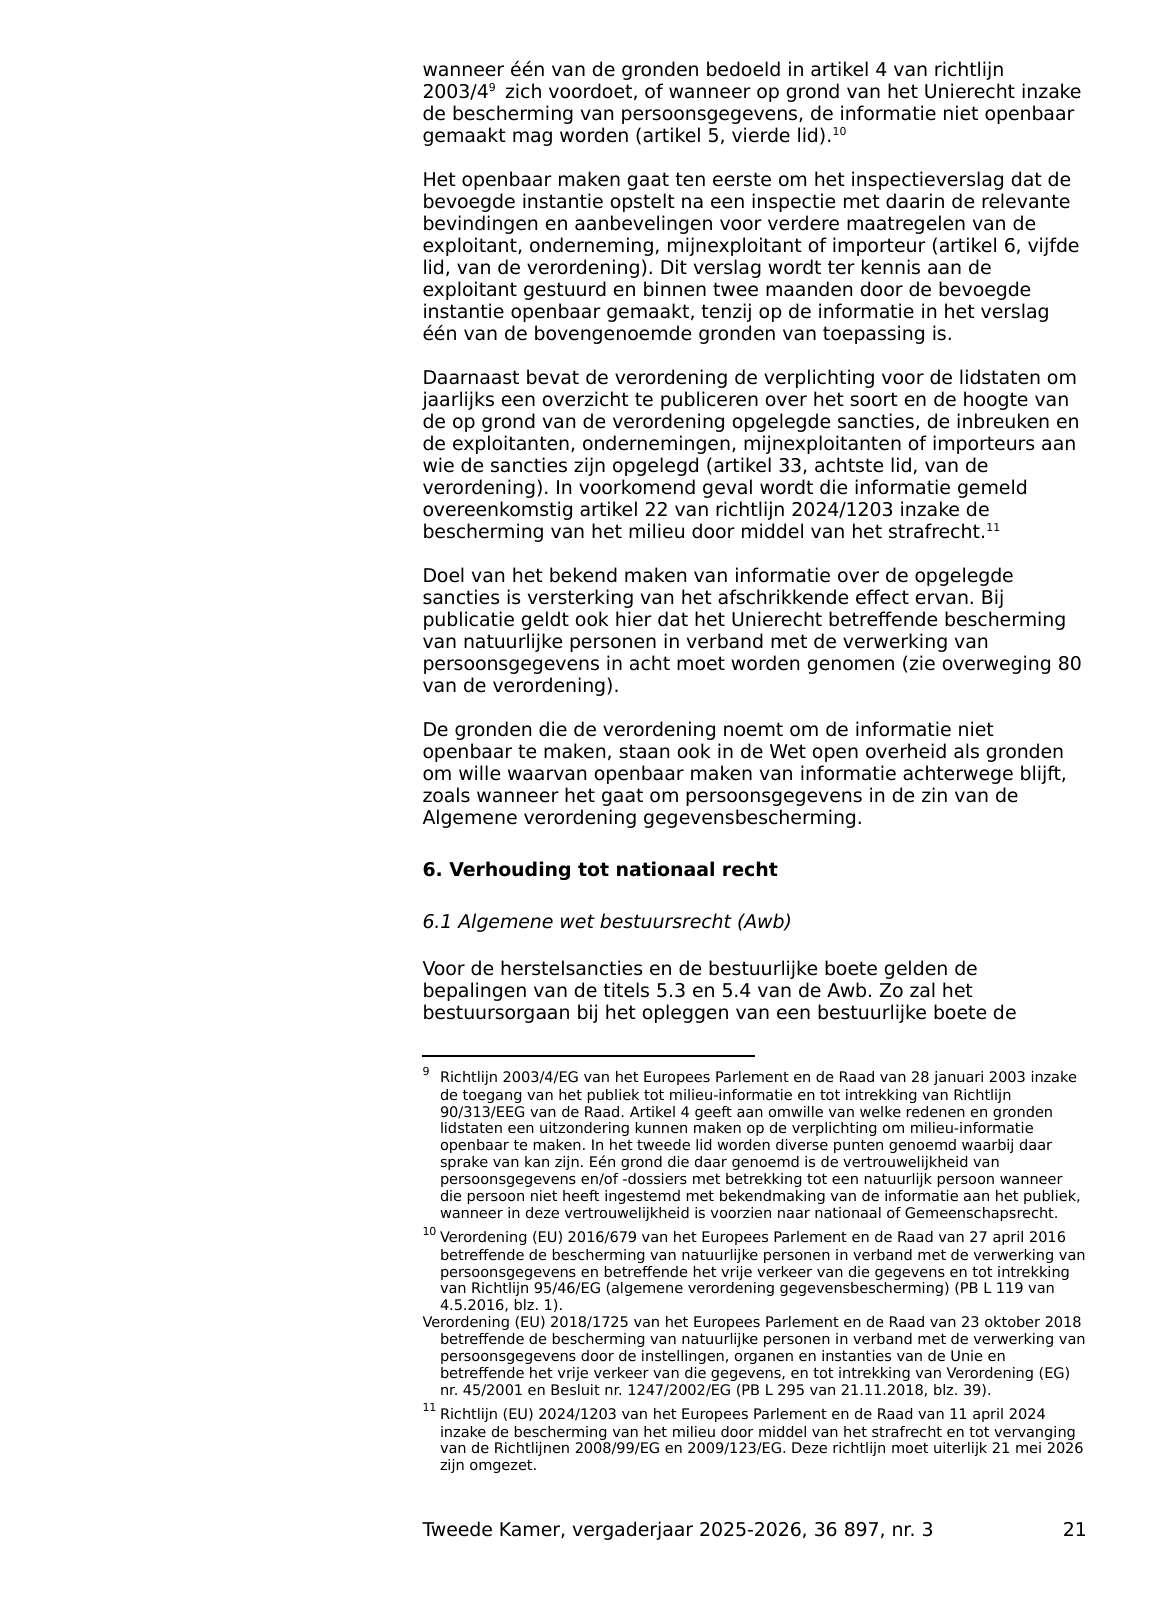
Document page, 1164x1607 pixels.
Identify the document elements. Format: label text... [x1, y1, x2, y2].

subtitle 6.1 Algemene wet bestuursrecht (Awb) [422, 911, 1087, 933]
text De gronden die de verordening noemt om de informatie niet openbaar te maken, staan ook in de Wet open overheid als gronden om wille waarvan openbaar maken van informatie achterwege blijft, zoals wanneer het gaat om persoonsgegevens in de zin van de Algemene verordening gegevensbescherming. [422, 719, 1087, 829]
subtitle 6. Verhouding tot nationaal recht [422, 859, 1087, 881]
text Richtlĳn 2003/4/EG van het Europees Parlement en de Raad van 28 januari 2003 inzake de toegang van het publiek tot milieu-informatie en tot intrekking van Richtlĳn 90/313/EEG van de Raad. Artikel 4 geeft aan omwille van welke redenen en gronden lidstaten een uitzondering kunnen maken op de verplichting om milieu-informatie openbaar te maken. In het tweede lid worden diverse punten genoemd waarbij daar sprake van kan zijn. Eén grond die daar genoemd is de vertrouwelijkheid van persoonsgegevens en/of -dossiers met betrekking tot een natuurlijk persoon wanneer die persoon niet heeft ingestemd met bekendmaking van de informatie aan het publiek, wanneer in deze vertrouwelijkheid is voorzien naar nationaal of Gemeenschapsrecht. [422, 1065, 1087, 1222]
text Richtlijn (EU) 2024/1203 van het Europees Parlement en de Raad van 11 april 2024 inzake de bescherming van het milieu door middel van het strafrecht en tot vervanging van de Richtlijnen 2008/99/EG en 2009/123/EG. Deze richtlijn moet uiterlijk 21 mei 2026 zijn omgezet. [422, 1402, 1087, 1474]
text Doel van het bekend maken van informatie over de opgelegde sancties is versterking van het afschrikkende effect ervan. Bij publicatie geldt ook hier dat het Unierecht betreffende bescherming van natuurlijke personen in verband met de verwerking van persoonsgegevens in acht moet worden genomen (zie overweging 80 van de verordening). [422, 565, 1087, 697]
text Voor de herstelsancties en de bestuurlijke boete gelden de bepalingen van de titels 5.3 en 5.4 van de Awb. Zo zal het bestuursorgaan bij het opleggen van een bestuurlijke boete de [422, 958, 1087, 1024]
text Verordening (EU) 2018/1725 van het Europees Parlement en de Raad van 23 oktober 2018 betreffende de bescherming van natuurlijke personen in verband met de verwerking van persoonsgegevens door de instellingen, organen en instanties van de Unie en betreffende het vrije verkeer van die gegevens, en tot intrekking van Verordening (EG) nr. 45/2001 en Besluit nr. 1247/2002/EG (PB L 295 van 21.11.2018, blz. 39). [422, 1314, 1087, 1399]
text wanneer één van de gronden bedoeld in artikel 4 van richtlijn 2003/4 zich voordoet, of wanneer op grond van het Unierecht inzake de bescherming van persoonsgegevens, de informatie niet openbaar gemaakt mag worden (artikel 5, vierde lid). [422, 59, 1087, 147]
text Het openbaar maken gaat ten eerste om het inspectieverslag dat de bevoegde instantie opstelt na een inspectie met daarin de relevante bevindingen en aanbevelingen voor verdere maatregelen van de exploitant, onderneming, mijnexploitant of importeur (artikel 6, vijfde lid, van de verordening). Dit verslag wordt ter kennis aan de exploitant gestuurd en binnen twee maanden door de bevoegde instantie openbaar gemaakt, tenzij op de informatie in het verslag één van de bovengenoemde gronden van toepassing is. [422, 169, 1087, 345]
text bescherming van het milieu door middel van het strafrecht. [422, 521, 1087, 543]
text Verordening (EU) 2016/679 van het Europees Parlement en de Raad van 27 april 2016 betreffende de bescherming van natuurlijke personen in verband met de verwerking van persoonsgegevens en betreffende het vrije verkeer van die gegevens en tot intrekking van Richtlijn 95/46/EG (algemene verordening gegevensbescherming) (PB L 119 van 4.5.2016, blz. 1). [422, 1225, 1087, 1314]
text Daarnaast bevat de verordening de verplichting voor de lidstaten om jaarlijks een overzicht te publiceren over het soort en de hoogte van de op grond van de verordening opgelegde sancties, de inbreuken en de exploitanten, ondernemingen, mijnexploitanten of importeurs aan wie de sancties zijn opgelegd (artikel 33, achtste lid, van de verordening). In voorkomend geval wordt die informatie gemeld overeenkomstig artikel 22 van richtlijn 2024/1203 inzake de [422, 367, 1087, 521]
